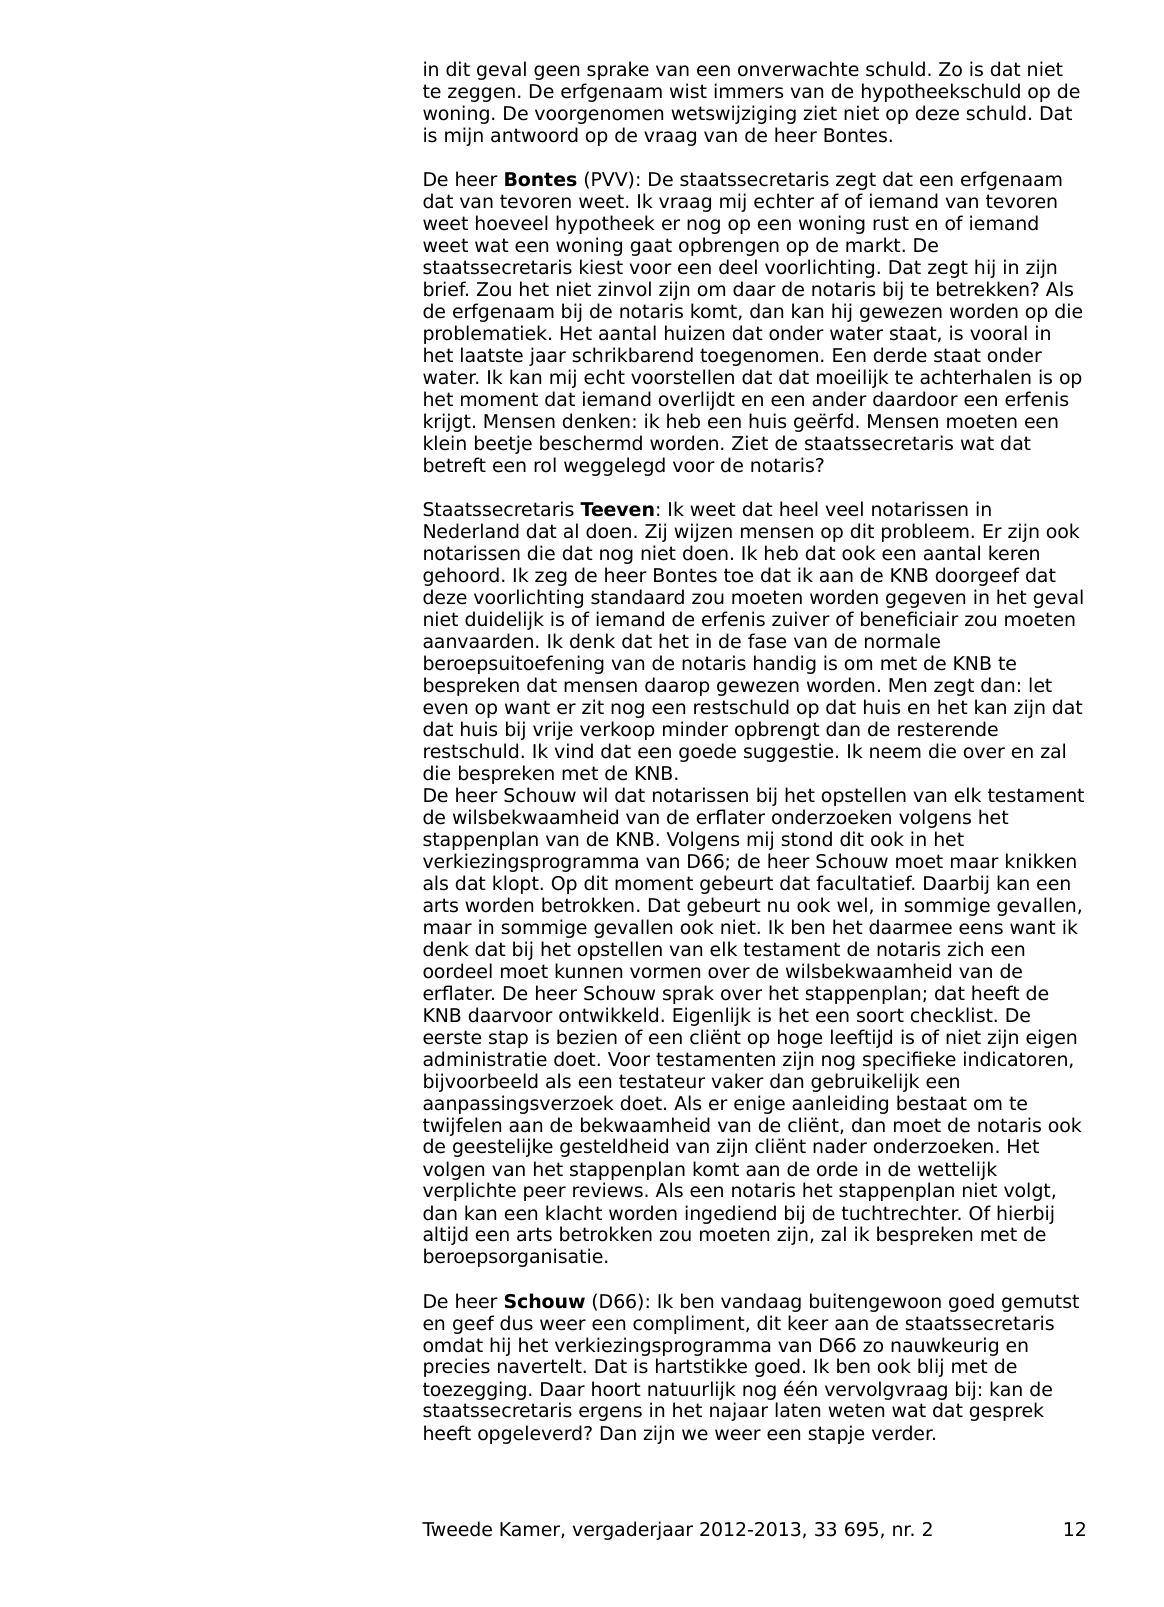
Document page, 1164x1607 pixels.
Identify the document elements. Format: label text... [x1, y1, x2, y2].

text De heer Schouw wil dat notarissen bij het opstellen van elk testament de wilsbekwaamheid van de erflater onderzoeken volgens het stappenplan van de KNB. Volgens mij stond dit ook in het verkiezingsprogramma van D66; de heer Schouw moet maar knikken als dat klopt. Op dit moment gebeurt dat facultatief. Daarbij kan een arts worden betrokken. Dat gebeurt nu ook wel, in sommige gevallen, maar in sommige gevallen ook niet. Ik ben het daarmee eens want ik denk dat bij het opstellen van elk testament de notaris zich een oordeel moet kunnen vormen over de wilsbekwaamheid van de erflater. De heer Schouw sprak over het stappenplan; dat heeft de KNB daarvoor ontwikkeld. Eigenlijk is het een soort checklist. De eerste stap is bezien of een cliënt op hoge leeftijd is of niet zijn eigen administratie doet. Voor testamenten zijn nog specifieke indicatoren, bijvoorbeeld als een testateur vaker dan gebruikelijk een aanpassingsverzoek doet. Als er enige aanleiding bestaat om te twijfelen aan de bekwaamheid van de cliënt, dan moet de notaris ook de geestelijke gesteldheid van zijn cliënt nader onderzoeken. Het volgen van het stappenplan komt aan de orde in de wettelijk verplichte peer reviews. Als een notaris het stappenplan niet volgt, dan kan een klacht worden ingediend bij de tuchtrechter. Of hierbij altijd een arts betrokken zou moeten zijn, zal ik bespreken met de beroepsorganisatie. [422, 785, 1087, 1268]
text in dit geval geen sprake van een onverwachte schuld. Zo is dat niet te zeggen. De erfgenaam wist immers van de hypotheekschuld op de woning. De voorgenomen wetswijziging ziet niet op deze schuld. Dat is mijn antwoord op de vraag van de heer Bontes. [422, 59, 1087, 147]
text De heer Bontes (PVV): De staatssecretaris zegt dat een erfgenaam dat van tevoren weet. Ik vraag mij echter af of iemand van tevoren weet hoeveel hypotheek er nog op een woning rust en of iemand weet wat een woning gaat opbrengen op de markt. De staatssecretaris kiest voor een deel voorlichting. Dat zegt hij in zijn brief. Zou het niet zinvol zijn om daar de notaris bij te betrekken? Als de erfgenaam bij de notaris komt, dan kan hij gewezen worden op die problematiek. Het aantal huizen dat onder water staat, is vooral in het laatste jaar schrikbarend toegenomen. Een derde staat onder water. Ik kan mij echt voorstellen dat dat moeilijk te achterhalen is op het moment dat iemand overlijdt en een ander daardoor een erfenis krijgt. Mensen denken: ik heb een huis geërfd. Mensen moeten een klein beetje beschermd worden. Ziet de staatssecretaris wat dat betreft een rol weggelegd voor de notaris? [422, 169, 1087, 477]
text Staatssecretaris Teeven: Ik weet dat heel veel notarissen in Nederland dat al doen. Zij wijzen mensen op dit probleem. Er zijn ook notarissen die dat nog niet doen. Ik heb dat ook een aantal keren gehoord. Ik zeg de heer Bontes toe dat ik aan de KNB doorgeef dat deze voorlichting standaard zou moeten worden gegeven in het geval niet duidelijk is of iemand de erfenis zuiver of beneficiair zou moeten aanvaarden. Ik denk dat het in de fase van de normale beroepsuitoefening van de notaris handig is om met de KNB te bespreken dat mensen daarop gewezen worden. Men zegt dan: let even op want er zit nog een restschuld op dat huis en het kan zijn dat dat huis bij vrije verkoop minder opbrengt dan de resterende restschuld. Ik vind dat een goede suggestie. Ik neem die over en zal die bespreken met de KNB. [422, 499, 1087, 785]
text De heer Schouw (D66): Ik ben vandaag buitengewoon goed gemutst en geef dus weer een compliment, dit keer aan de staatssecretaris omdat hij het verkiezingsprogramma van D66 zo nauwkeurig en precies navertelt. Dat is hartstikke goed. Ik ben ook blij met de toezegging. Daar hoort natuurlijk nog één vervolgvraag bij: kan de staatssecretaris ergens in het najaar laten weten wat dat gesprek heeft opgeleverd? Dan zijn we weer een stapje verder. [422, 1291, 1087, 1444]
